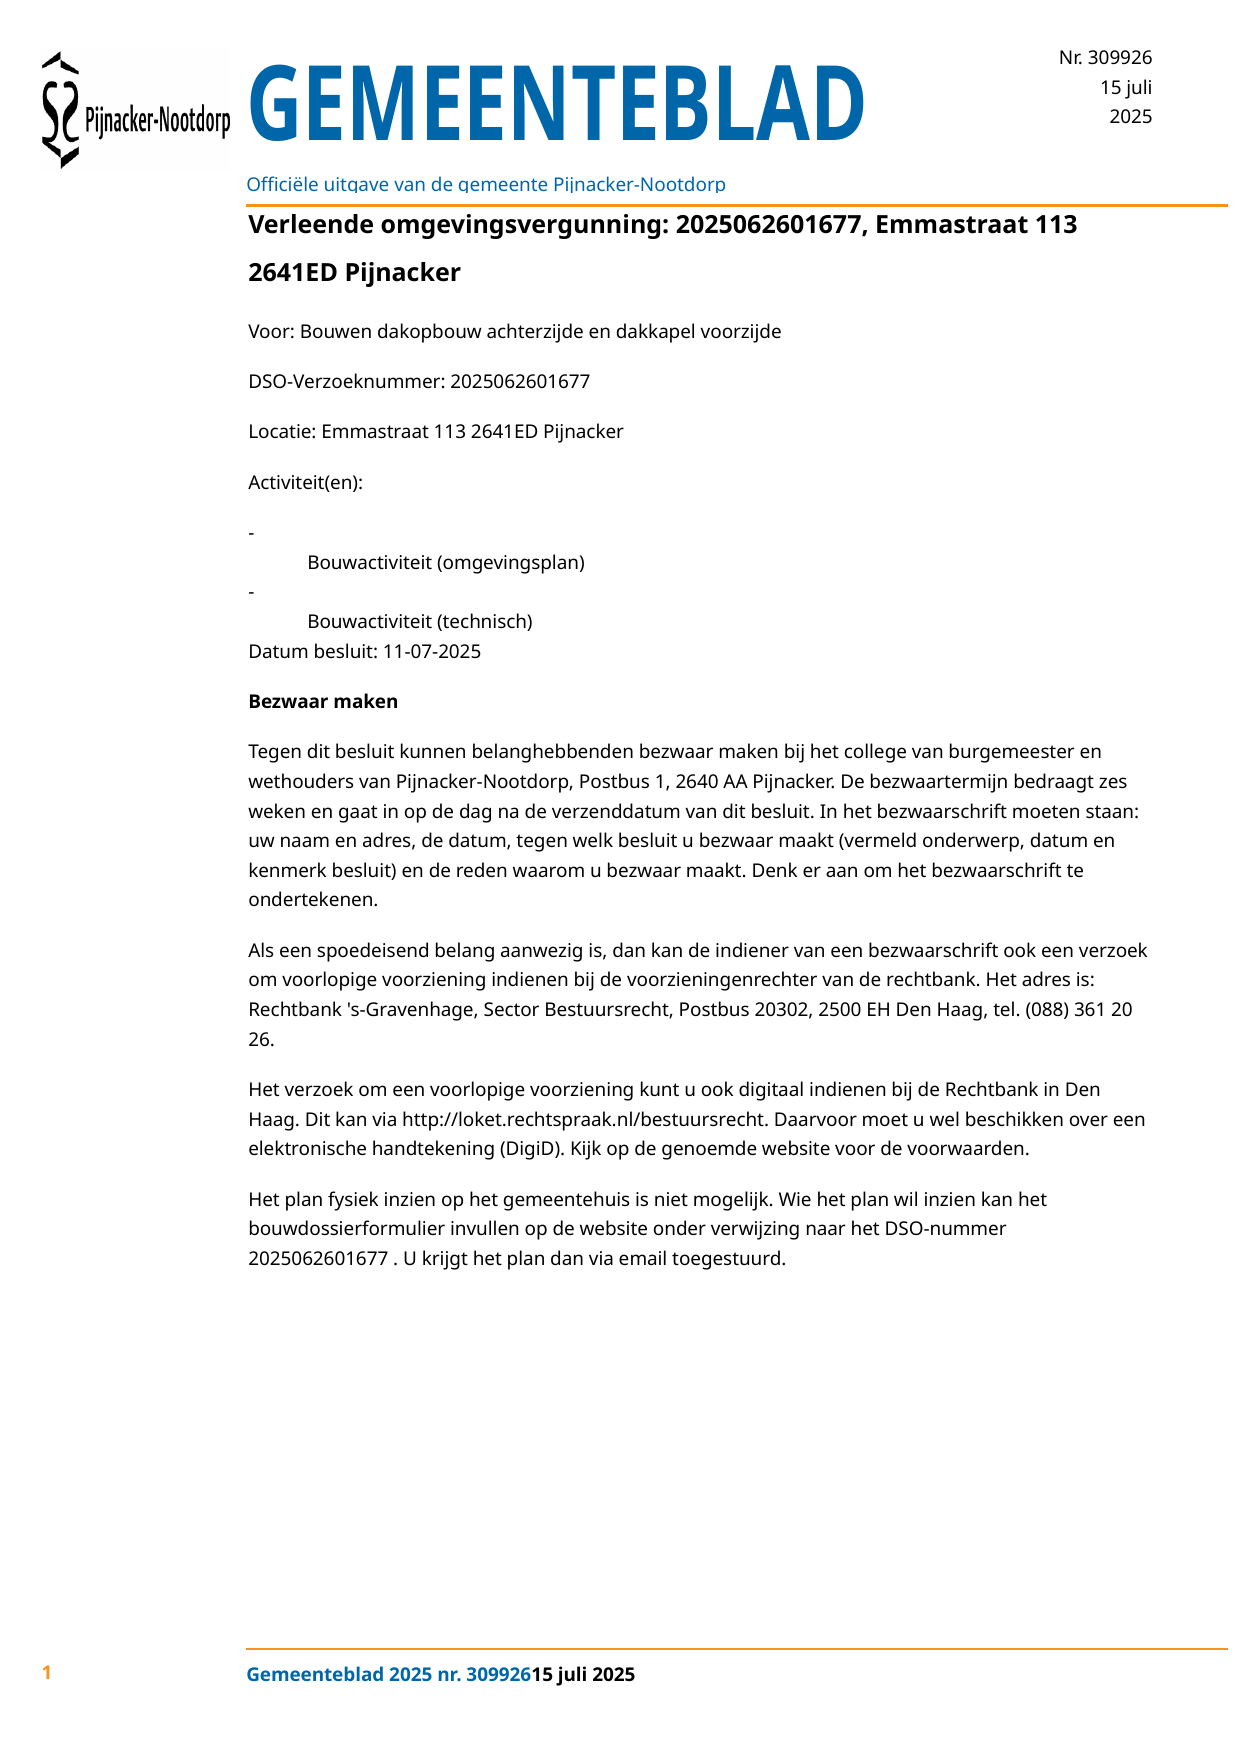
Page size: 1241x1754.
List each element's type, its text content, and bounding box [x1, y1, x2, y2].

text DSO-Verzoeknummer: 2025062601677 [248, 368, 1152, 394]
text Activiteit(en): [248, 469, 1152, 495]
text Verleende omgevingsvergunning: 2025062601677, Emmastraat 113 2641ED Pijnacker [248, 207, 1152, 288]
text Tegen dit besluit kunnen belanghebbenden bezwaar maken bij het college van burgemeester en wethouders van Pijnacker-Nootdorp, Postbus 1, 2640 AA Pijnacker. De bezwaartermijn bedraagt zes weken en gaat in op de dag na de verzenddatum van dit besluit. In het bezwaarschrift moeten staan: uw naam en adres, de datum, tegen welk besluit u bezwaar maakt (vermeld onderwerp, datum en kenmerk besluit) en de reden waarom u bezwaar maakt. Denk er aan om het bezwaarschrift te ondertekenen. [248, 739, 1152, 912]
list Bouwactiviteit (technisch) [248, 608, 1152, 634]
text Voor: Bouwen dakopbouw achterzijde en dakkapel voorzijde [248, 318, 1152, 344]
text Het verzoek om een voorlopige voorziening kunt u ook digitaal indienen bij de Rechtbank in Den Haag. Dit kan via http://loket.rechtspraak.nl/bestuursrecht. Daarvoor moet u wel beschikken over een elektronische handtekening (DigiD). Kijk op de genoemde website voor de voorwaarden. [248, 1076, 1152, 1161]
text Locatie: Emmastraat 113 2641ED Pijnacker [248, 419, 1152, 444]
text Datum besluit: 11-07-2025 [248, 638, 1152, 664]
picture [41, 47, 231, 172]
text Het plan fysiek inzien op het gemeentehuis is niet mogelijk. Wie het plan wil inzien kan het bouwdossierformulier invullen op de website onder verwijzing naar het DSO-nummer 2025062601677 . U krijgt het plan dan via email toegestuurd. [248, 1186, 1152, 1271]
text Bezwaar maken [248, 688, 1152, 714]
list Bouwactiviteit (omgevingsplan) [248, 549, 1152, 575]
text Als een spoedeisend belang aanwezig is, dan kan de indiener van een bezwaarschrift ook een verzoek om voorlopige voorziening indienen bij de voorzieningenrechter van de rechtbank. Het adres is: Rechtbank 's-Gravenhage, Sector Bestuursrecht, Postbus 20302, 2500 EH Den Haag, tel. (088) 361 20 26. [248, 937, 1152, 1052]
